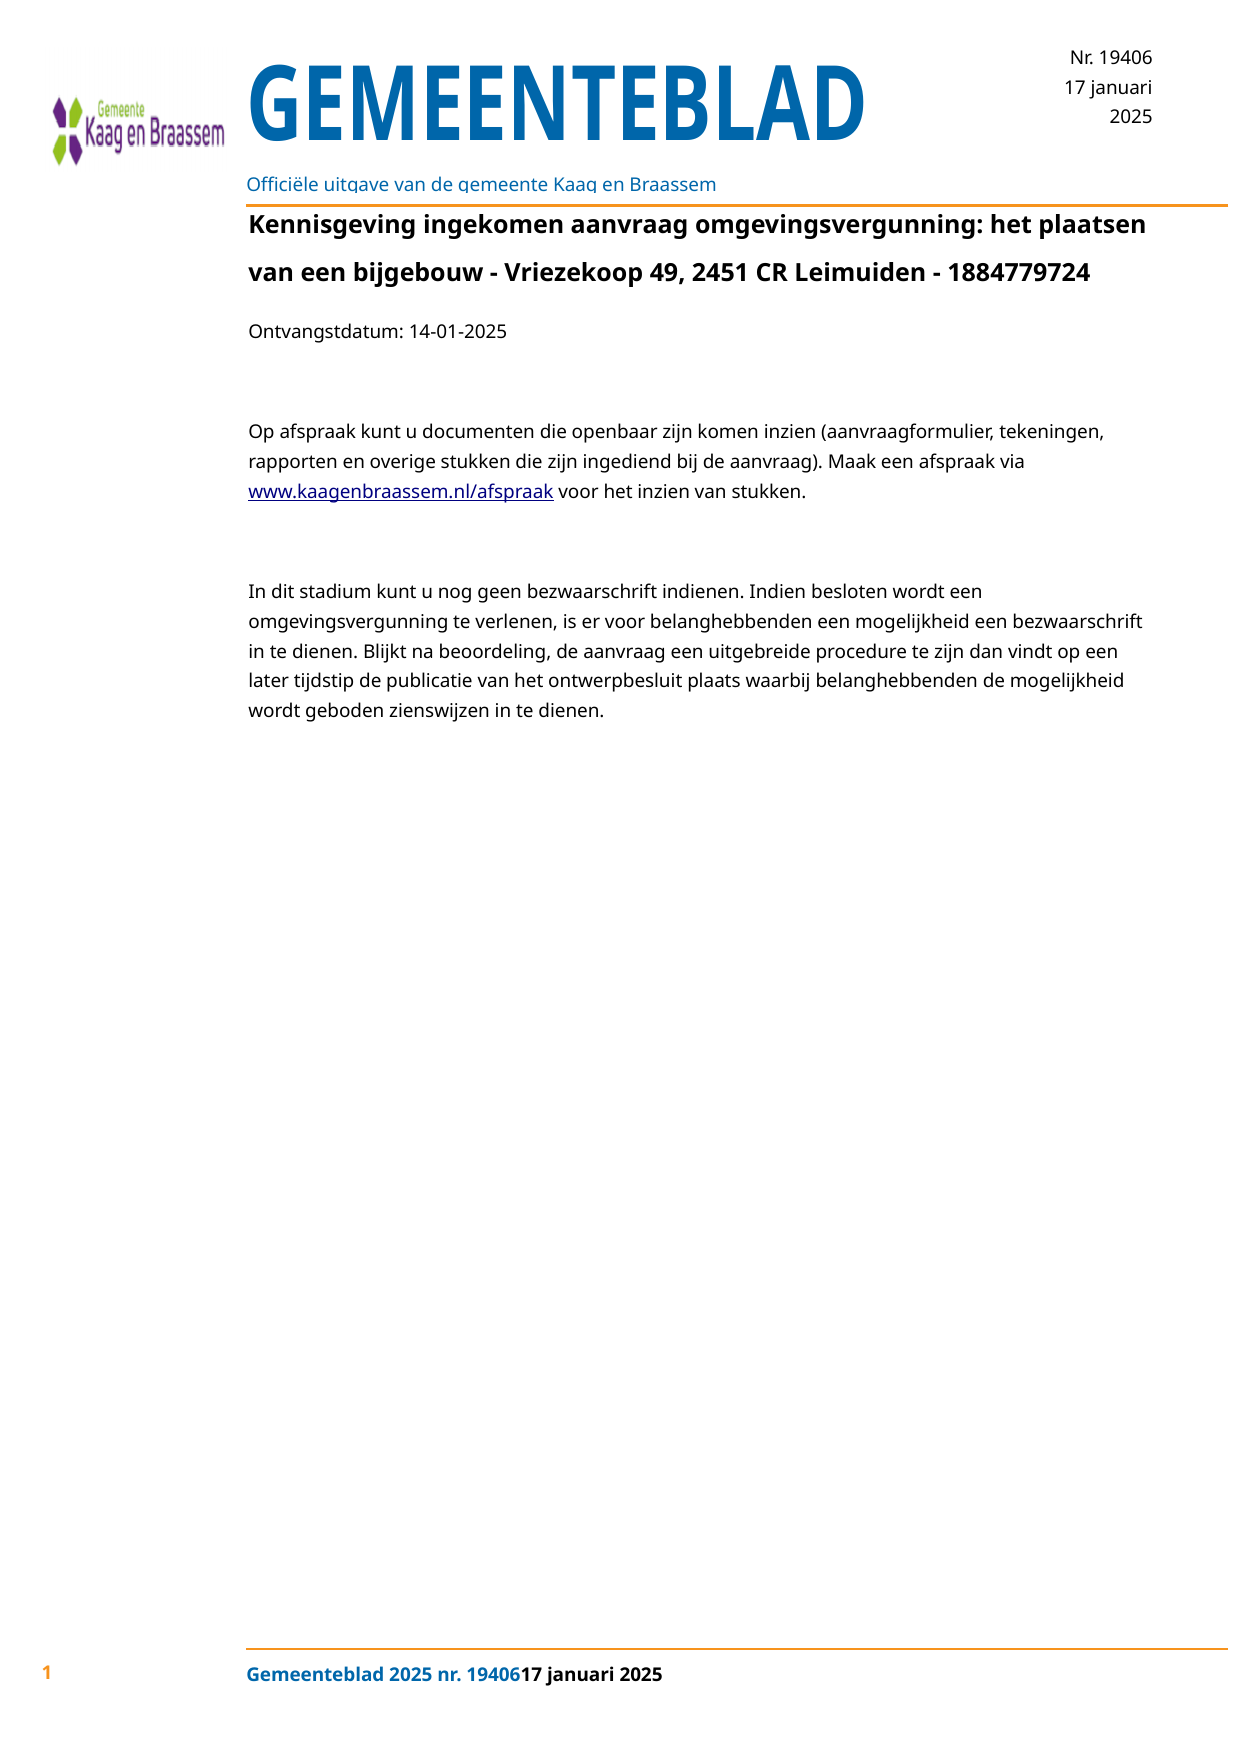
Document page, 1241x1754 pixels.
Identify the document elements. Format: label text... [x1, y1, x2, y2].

picture [41, 47, 231, 172]
text Ontvangstdatum: 14-01-2025 [248, 318, 1152, 344]
text Kennisgeving ingekomen aanvraag omgevingsvergunning: het plaatsen van een bijgebouw - Vriezekoop 49, 2451 CR Leimuiden - 1884779724 [248, 207, 1152, 288]
text Op afspraak kunt u documenten die openbaar zijn komen inzien (aanvraagformulier, tekeningen, rapporten en overige stukken die zijn ingediend bij de aanvraag). Maak een afspraak via www.kaagenbraassem.nl/afspraak voor het inzien van stukken. [248, 419, 1152, 504]
text In dit stadium kunt u nog geen bezwaarschrift indienen. Indien besloten wordt een omgevingsvergunning te verlenen, is er voor belanghebbenden een mogelijkheid een bezwaarschrift in te dienen. Blijkt na beoordeling, de aanvraag een uitgebreide procedure te zijn dan vindt op een later tijdstip de publicatie van het ontwerpbesluit plaats waarbij belanghebbenden de mogelijkheid wordt geboden zienswijzen in te dienen. [248, 579, 1152, 723]
